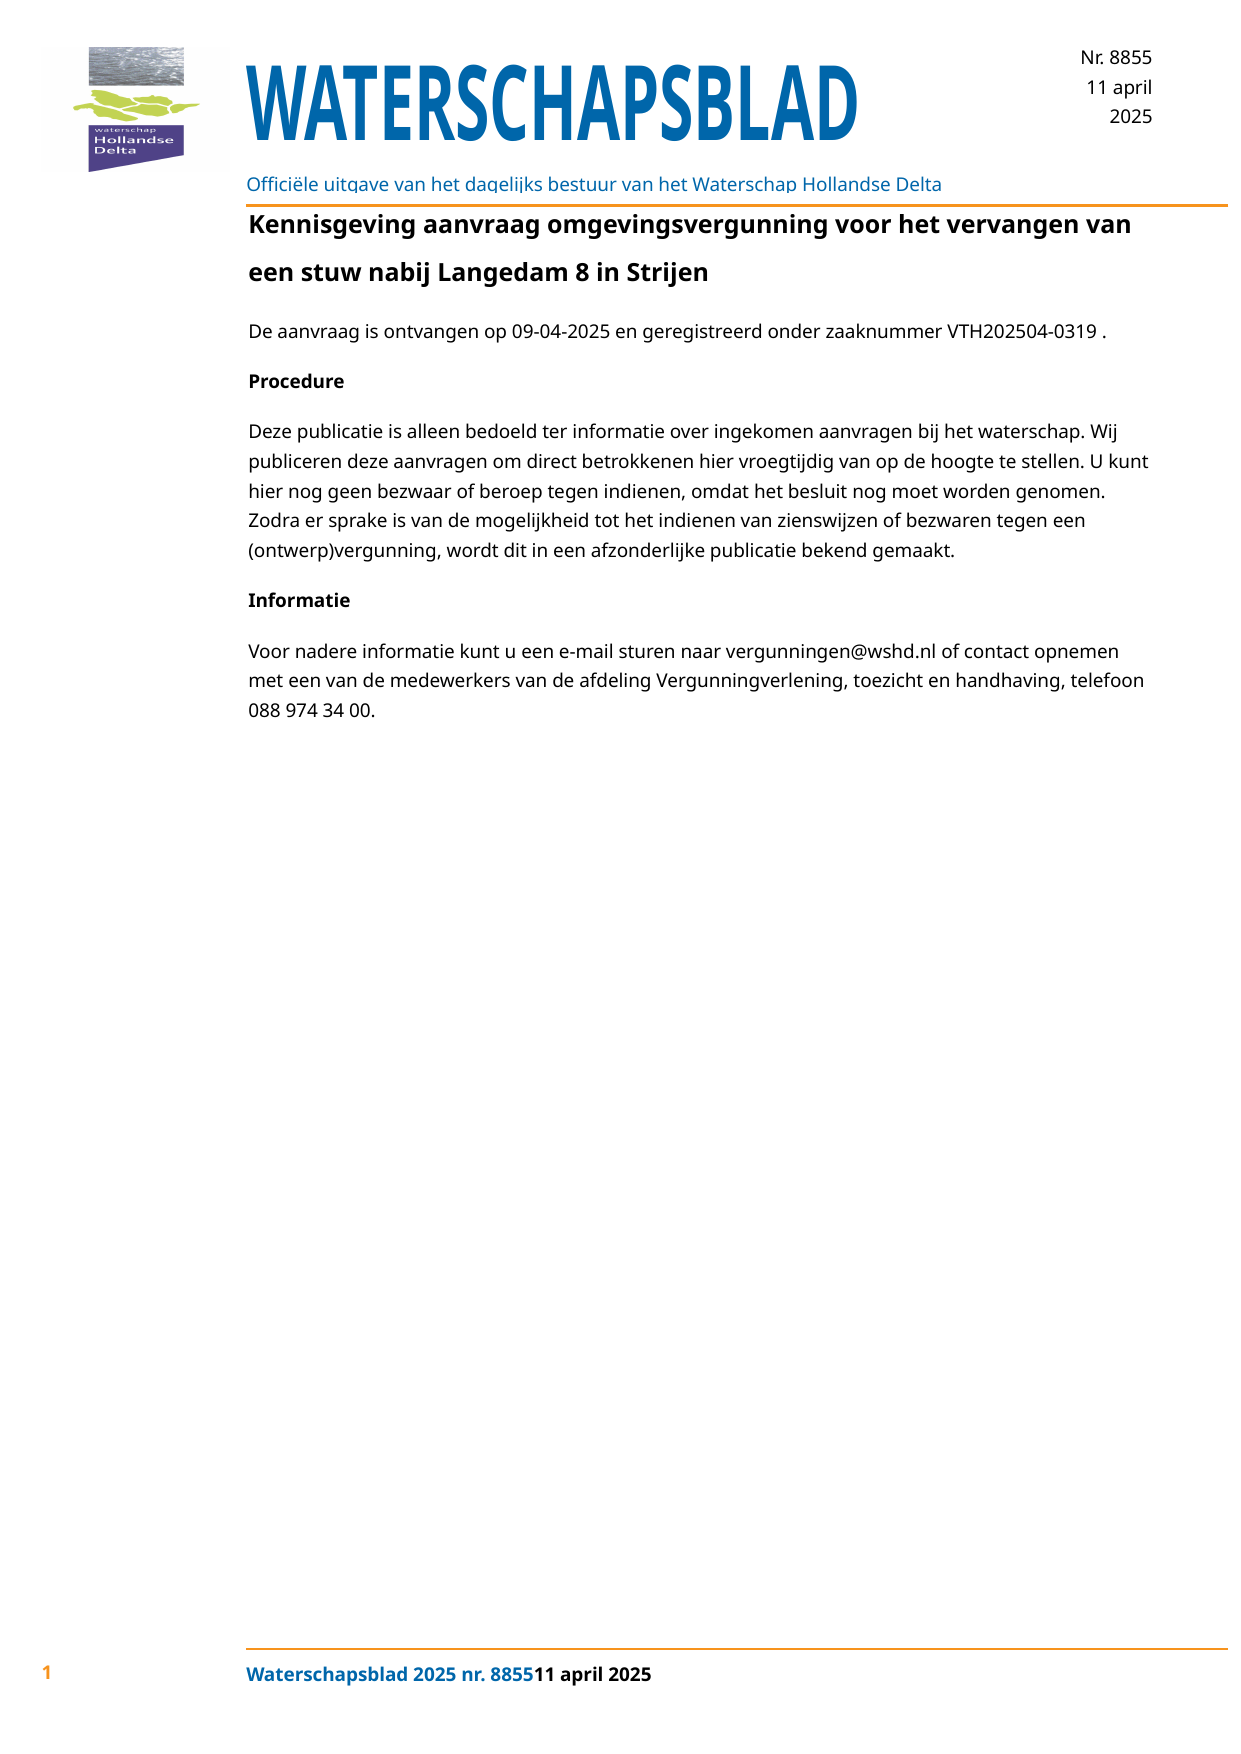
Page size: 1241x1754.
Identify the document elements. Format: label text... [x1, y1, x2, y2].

text Kennisgeving aanvraag omgevingsvergunning voor het vervangen van een stuw nabij Langedam 8 in Strijen [248, 207, 1152, 288]
text Deze publicatie is alleen bedoeld ter informatie over ingekomen aanvragen bij het waterschap. Wij publiceren deze aanvragen om direct betrokkenen hier vroegtijdig van op de hoogte te stellen. U kunt hier nog geen bezwaar of beroep tegen indienen, omdat het besluit nog moet worden genomen. Zodra er sprake is van de mogelijkheid tot het indienen van zienswijzen of bezwaren tegen een (ontwerp)vergunning, wordt dit in een afzonderlijke publicatie bekend gemaakt. [248, 419, 1152, 563]
text Voor nadere informatie kunt u een e-mail sturen naar vergunningen@wshd.nl of contact opnemen met een van de medewerkers van de afdeling Vergunningverlening, toezicht en handhaving, telefoon 088 974 34 00. [248, 638, 1152, 723]
picture [41, 47, 231, 172]
text Informatie [248, 587, 1152, 613]
text Procedure [248, 368, 1152, 394]
text De aanvraag is ontvangen op 09-04-2025 en geregistreerd onder zaaknummer VTH202504-0319 . [248, 318, 1152, 344]
